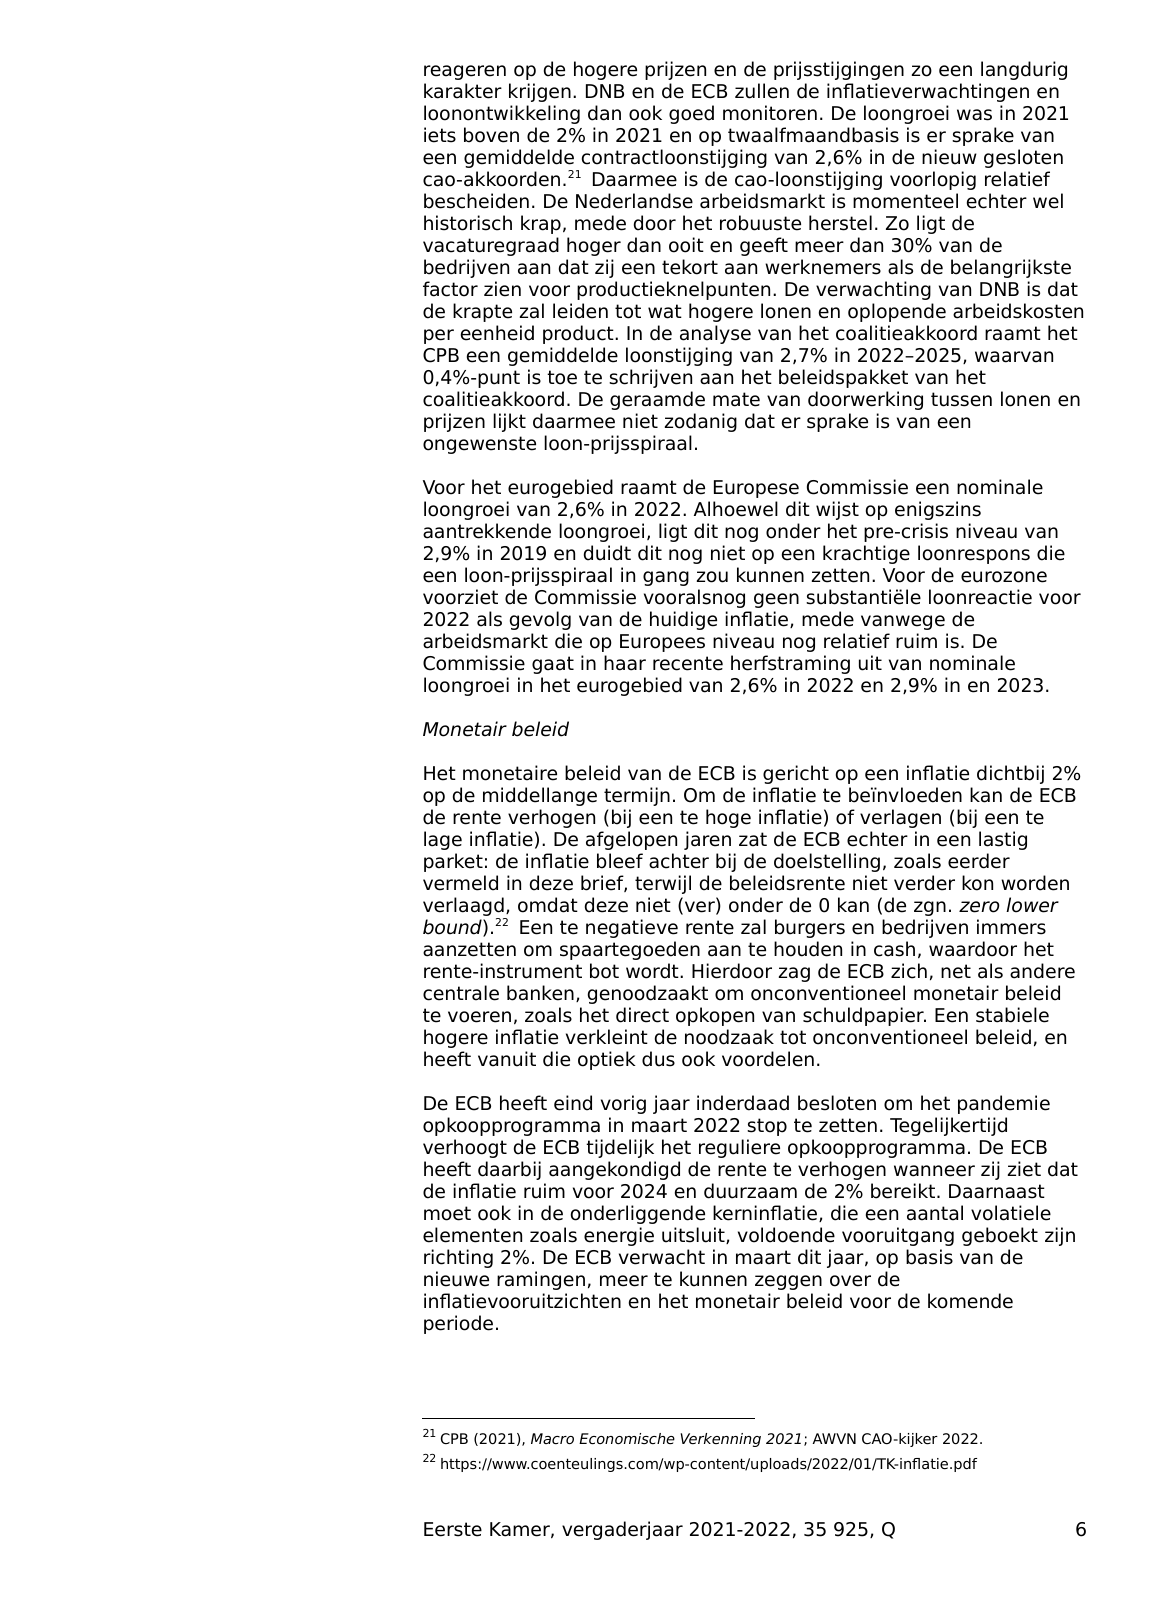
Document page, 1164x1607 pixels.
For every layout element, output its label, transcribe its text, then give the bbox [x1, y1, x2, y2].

text https://www.coenteulings.com/wp-content/uploads/2022/01/TK-inflatie.pdf [422, 1452, 1087, 1474]
text Het monetaire beleid van de ECB is gericht op een inflatie dichtbij 2% op de middellange termijn. Om de inflatie te beïnvloeden kan de ECB de rente verhogen (bij een te hoge inflatie) of verlagen (bij een te lage inflatie). De afgelopen jaren zat de ECB echter in een lastig parket: de inflatie bleef achter bij de doelstelling, zoals eerder vermeld in deze brief, terwijl de beleidsrente niet verder kon worden verlaagd, omdat deze niet (ver) onder de 0 kan (de zgn. zero lower bound). Een te negatieve rente zal burgers en bedrijven immers aanzetten om spaartegoeden aan te houden in cash, waardoor het rente-instrument bot wordt. Hierdoor zag de ECB zich, net als andere centrale banken, genoodzaakt om onconventioneel monetair beleid te voeren, zoals het direct opkopen van schuldpapier. Een stabiele hogere inflatie verkleint de noodzaak tot onconventioneel beleid, en heeft vanuit die optiek dus ook voordelen. [422, 763, 1087, 1071]
text Voor het eurogebied raamt de Europese Commissie een nominale loongroei van 2,6% in 2022. Alhoewel dit wijst op enigszins aantrekkende loongroei, ligt dit nog onder het pre-crisis niveau van 2,9% in 2019 en duidt dit nog niet op een krachtige loonrespons die een loon-prijsspiraal in gang zou kunnen zetten. Voor de eurozone voorziet de Commissie vooralsnog geen substantiële loonreactie voor 2022 als gevolg van de huidige inflatie, mede vanwege de arbeidsmarkt die op Europees niveau nog relatief ruim is. De Commissie gaat in haar recente herfstraming uit van nominale loongroei in het eurogebied van 2,6% in 2022 en 2,9% in en 2023. [422, 477, 1087, 697]
subtitle Monetair beleid [422, 719, 1087, 741]
text CPB (2021), Macro Economische Verkenning 2021; AWVN CAO-kijker 2022. [422, 1427, 1087, 1449]
text De ECB heeft eind vorig jaar inderdaad besloten om het pandemie opkoopprogramma in maart 2022 stop te zetten. Tegelijkertijd verhoogt de ECB tijdelijk het reguliere opkoopprogramma. De ECB heeft daarbij aangekondigd de rente te verhogen wanneer zij ziet dat de inflatie ruim voor 2024 en duurzaam de 2% bereikt. Daarnaast moet ook in de onderliggende kerninflatie, die een aantal volatiele elementen zoals energie uitsluit, voldoende vooruitgang geboekt zijn richting 2%. De ECB verwacht in maart dit jaar, op basis van de nieuwe ramingen, meer te kunnen zeggen over de inflatievooruitzichten en het monetair beleid voor de komende periode. [422, 1093, 1087, 1335]
text reageren op de hogere prijzen en de prijsstijgingen zo een langdurig karakter krijgen. DNB en de ECB zullen de inflatieverwachtingen en loonontwikkeling dan ook goed monitoren. De loongroei was in 2021 iets boven de 2% in 2021 en op twaalfmaandbasis is er sprake van een gemiddelde contractloonstijging van 2,6% in de nieuw gesloten cao-akkoorden. Daarmee is de cao-loonstijging voorlopig relatief bescheiden. De Nederlandse arbeidsmarkt is momenteel echter wel historisch krap, mede door het robuuste herstel. Zo ligt de vacaturegraad hoger dan ooit en geeft meer dan 30% van de bedrijven aan dat zij een tekort aan werknemers als de belangrijkste factor zien voor productieknelpunten. De verwachting van DNB is dat de krapte zal leiden tot wat hogere lonen en oplopende arbeidskosten per eenheid product. In de analyse van het coalitieakkoord raamt het CPB een gemiddelde loonstijging van 2,7% in 2022–2025, waarvan 0,4%-punt is toe te schrijven aan het beleidspakket van het coalitieakkoord. De geraamde mate van doorwerking tussen lonen en prijzen lijkt daarmee niet zodanig dat er sprake is van een ongewenste loon-prijsspiraal. [422, 59, 1087, 455]
